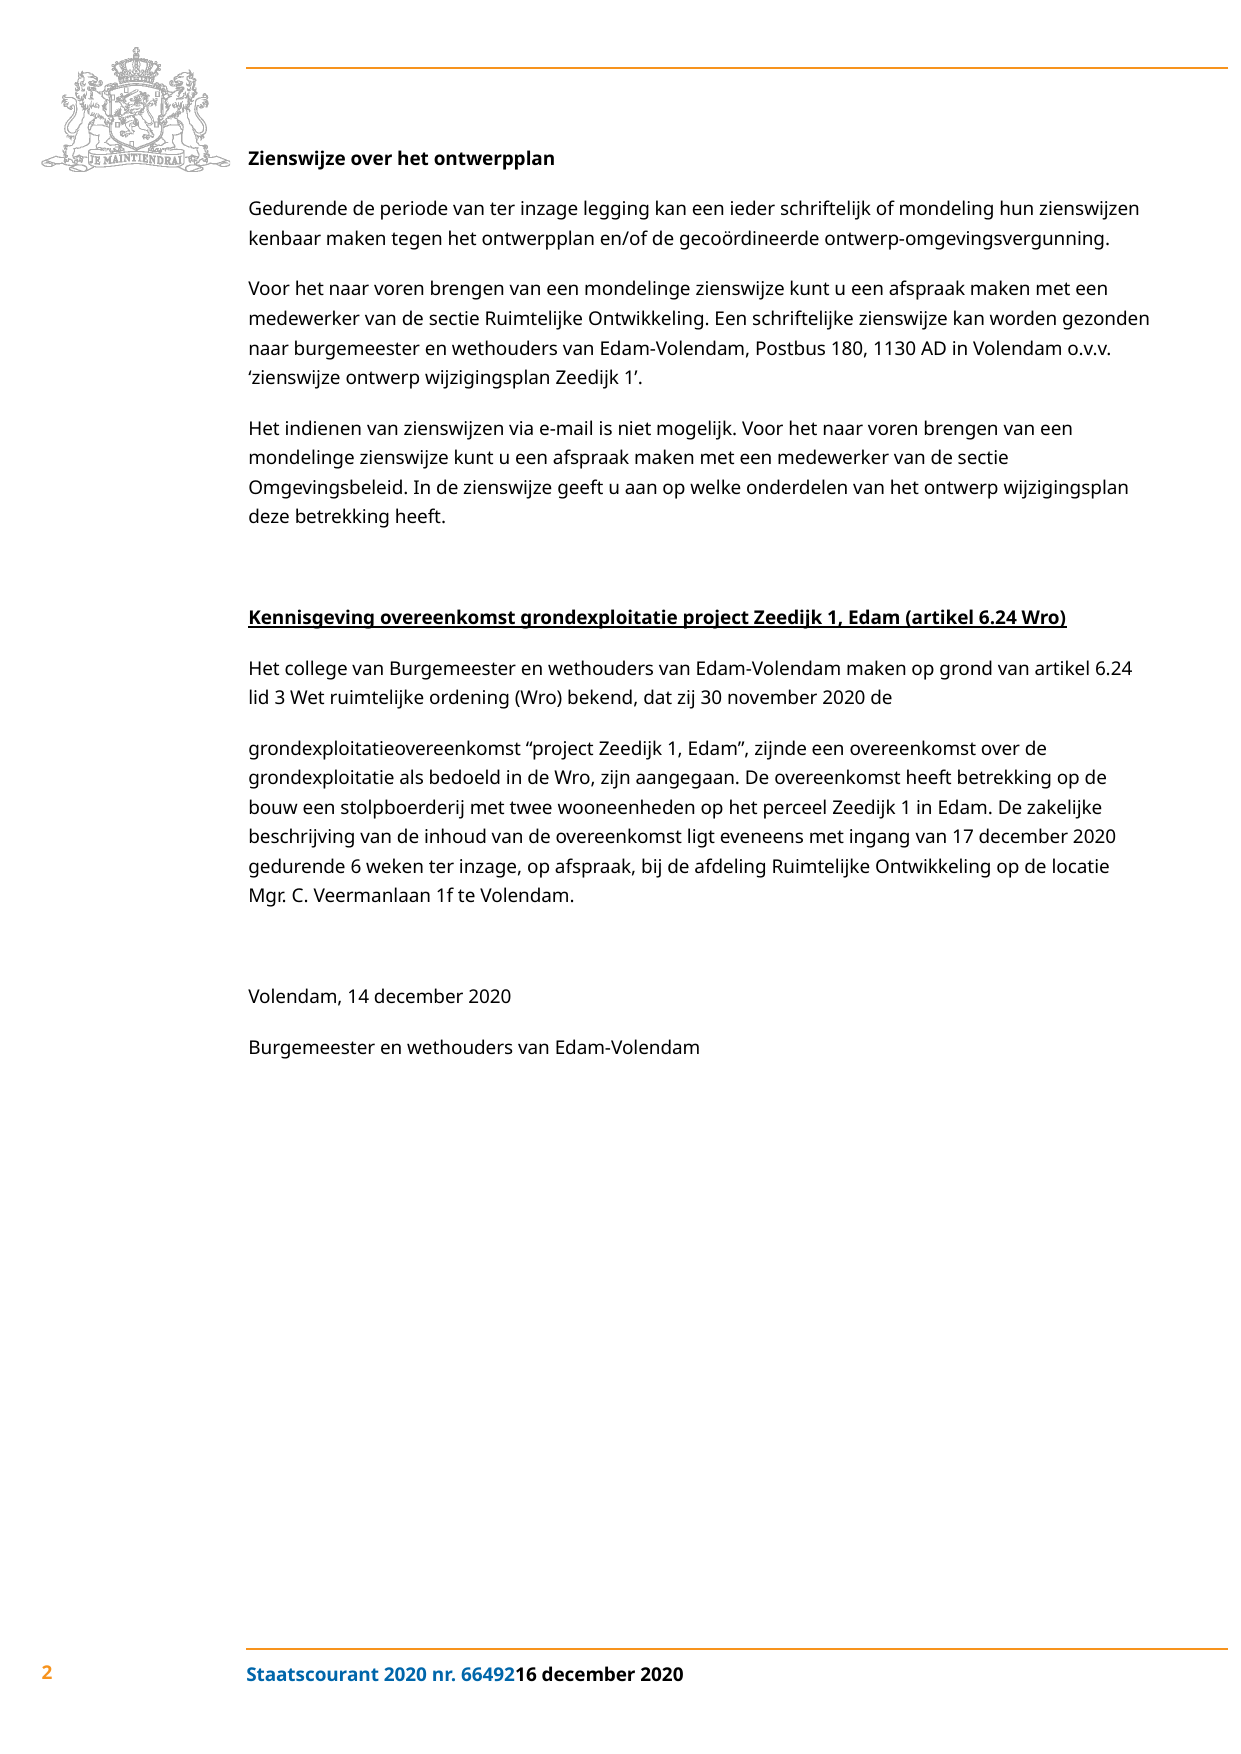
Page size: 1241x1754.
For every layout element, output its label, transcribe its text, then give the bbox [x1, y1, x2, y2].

text grondexploitatieovereenkomst “project Zeedijk 1, Edam”, zijnde een overeenkomst over de grondexploitatie als bedoeld in de Wro, zijn aangegaan. De overeenkomst heeft betrekking op de bouw een stolpboerderij met twee wooneenheden op het perceel Zeedijk 1 in Edam. De zakelijke beschrijving van de inhoud van de overeenkomst ligt eveneens met ingang van 17 december 2020 gedurende 6 weken ter inzage, op afspraak, bij de afdeling Ruimtelijke Ontwikkeling op de locatie Mgr. C. Veermanlaan 1f te Volendam. [248, 735, 1152, 908]
text Volendam, 14 december 2020 [248, 983, 1152, 1009]
text Kennisgeving overeenkomst grondexploitatie project Zeedijk 1, Edam (artikel 6.24 Wro) [248, 604, 1152, 630]
picture [41, 47, 231, 172]
text Het college van Burgemeester en wethouders van Edam-Volendam maken op grond van artikel 6.24 lid 3 Wet ruimtelijke ordening (Wro) bekend, dat zij 30 november 2020 de [248, 655, 1152, 710]
text Het indienen van zienswijzen via e-mail is niet mogelijk. Voor het naar voren brengen van een mondelinge zienswijze kunt u een afspraak maken met een medewerker van de sectie Omgevingsbeleid. In de zienswijze geeft u aan op welke onderdelen van het ontwerp wijzigingsplan deze betrekking heeft. [248, 415, 1152, 529]
text Voor het naar voren brengen van een mondelinge zienswijze kunt u een afspraak maken met een medewerker van de sectie Ruimtelijke Ontwikkeling. Een schriftelijke zienswijze kan worden gezonden naar burgemeester en wethouders van Edam-Volendam, Postbus 180, 1130 AD in Volendam o.v.v. ‘zienswijze ontwerp wijzigingsplan Zeedijk 1’. [248, 276, 1152, 390]
text Zienswijze over het ontwerpplan [248, 145, 1152, 171]
text Gedurende de periode van ter inzage legging kan een ieder schriftelijk of mondeling hun zienswijzen kenbaar maken tegen het ontwerpplan en/of de gecoördineerde ontwerp-omgevingsvergunning. [248, 196, 1152, 251]
text Burgemeester en wethouders van Edam-Volendam [248, 1034, 1152, 1060]
